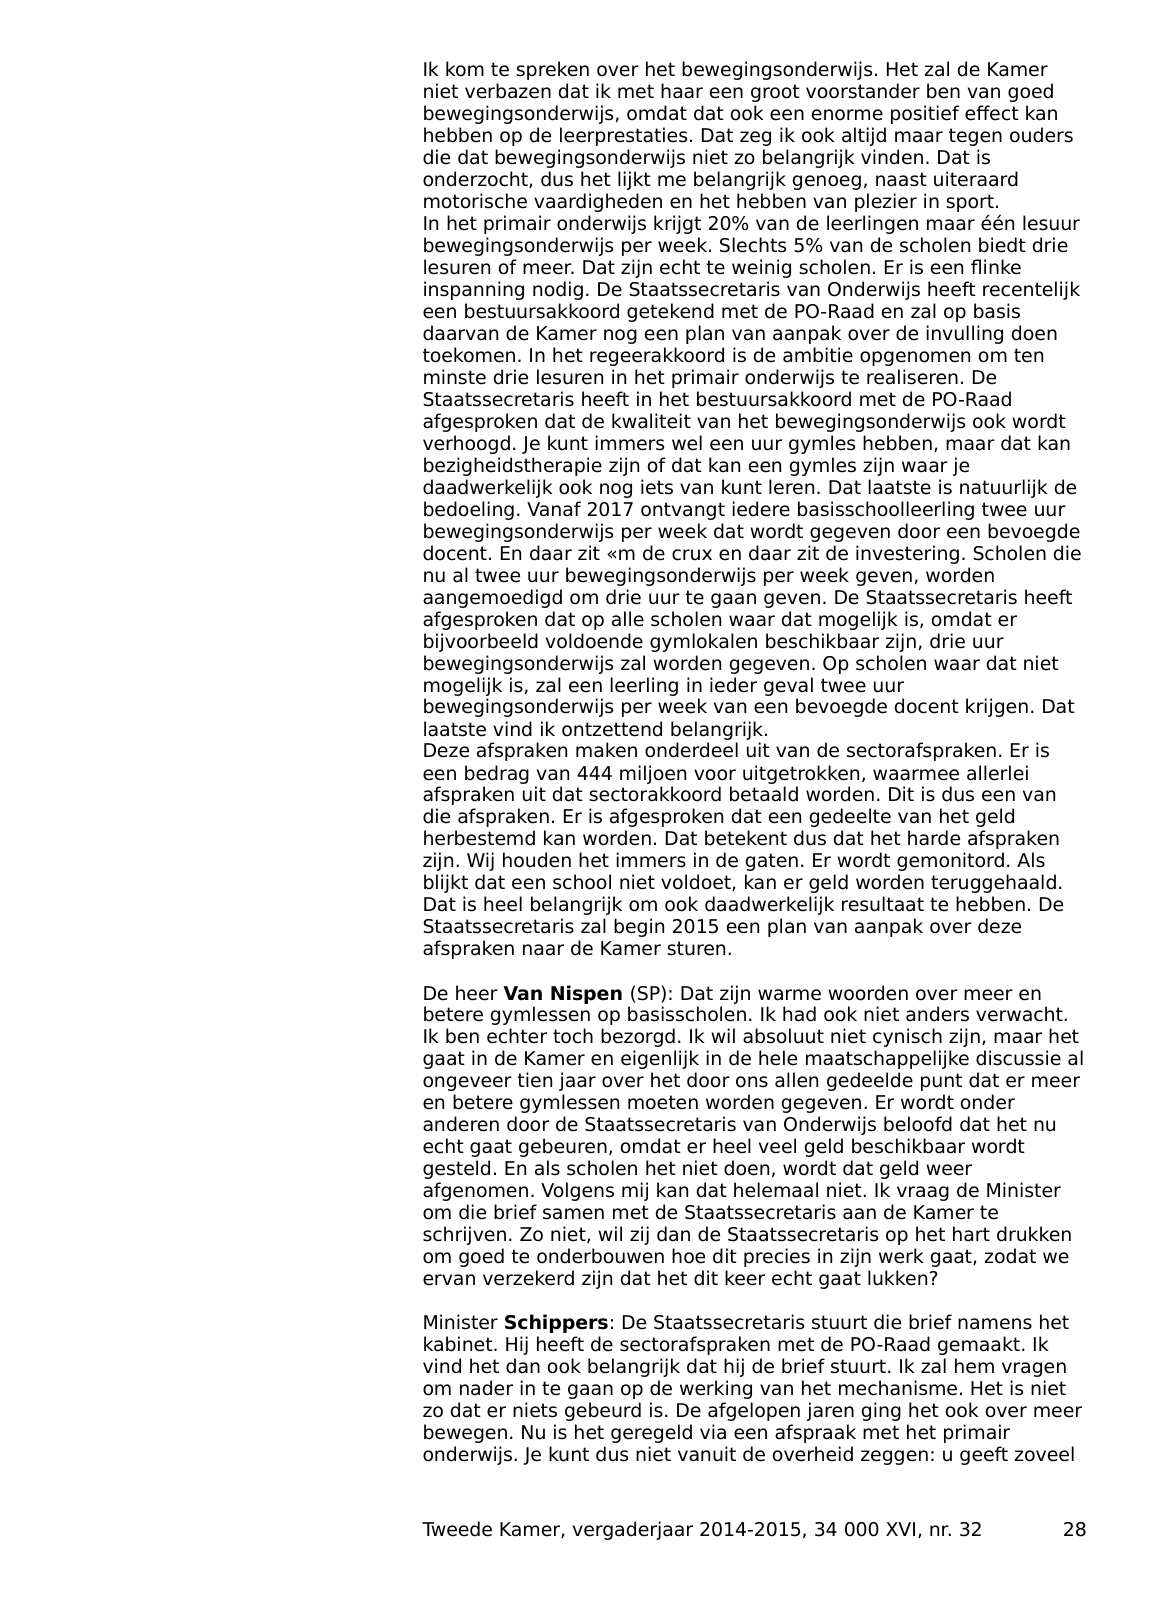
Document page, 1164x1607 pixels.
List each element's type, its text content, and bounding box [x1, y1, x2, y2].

text Minister Schippers: De Staatssecretaris stuurt die brief namens het kabinet. Hij heeft de sectorafspraken met de PO-Raad gemaakt. Ik vind het dan ook belangrijk dat hij de brief stuurt. Ik zal hem vragen om nader in te gaan op de werking van het mechanisme. Het is niet zo dat er niets gebeurd is. De afgelopen jaren ging het ook over meer bewegen. Nu is het geregeld via een afspraak met het primair onderwijs. Je kunt dus niet vanuit de overheid zeggen: u geeft zoveel [422, 1312, 1087, 1466]
text Ik kom te spreken over het bewegingsonderwijs. Het zal de Kamer niet verbazen dat ik met haar een groot voorstander ben van goed bewegingsonderwijs, omdat dat ook een enorme positief effect kan hebben op de leerprestaties. Dat zeg ik ook altijd maar tegen ouders die dat bewegingsonderwijs niet zo belangrijk vinden. Dat is onderzocht, dus het lijkt me belangrijk genoeg, naast uiteraard motorische vaardigheden en het hebben van plezier in sport. [422, 59, 1087, 213]
text De heer Van Nispen (SP): Dat zijn warme woorden over meer en betere gymlessen op basisscholen. Ik had ook niet anders verwacht. Ik ben echter toch bezorgd. Ik wil absoluut niet cynisch zijn, maar het gaat in de Kamer en eigenlijk in de hele maatschappelijke discussie al ongeveer tien jaar over het door ons allen gedeelde punt dat er meer en betere gymlessen moeten worden gegeven. Er wordt onder anderen door de Staatssecretaris van Onderwijs beloofd dat het nu echt gaat gebeuren, omdat er heel veel geld beschikbaar wordt gesteld. En als scholen het niet doen, wordt dat geld weer afgenomen. Volgens mij kan dat helemaal niet. Ik vraag de Minister om die brief samen met de Staatssecretaris aan de Kamer te schrijven. Zo niet, wil zij dan de Staatssecretaris op het hart drukken om goed te onderbouwen hoe dit precies in zijn werk gaat, zodat we ervan verzekerd zijn dat het dit keer echt gaat lukken? [422, 982, 1087, 1290]
text In het primair onderwijs krijgt 20% van de leerlingen maar één lesuur bewegingsonderwijs per week. Slechts 5% van de scholen biedt drie lesuren of meer. Dat zijn echt te weinig scholen. Er is een flinke inspanning nodig. De Staatssecretaris van Onderwijs heeft recentelijk een bestuursakkoord getekend met de PO-Raad en zal op basis daarvan de Kamer nog een plan van aanpak over de invulling doen toekomen. In het regeerakkoord is de ambitie opgenomen om ten minste drie lesuren in het primair onderwijs te realiseren. De Staatssecretaris heeft in het bestuursakkoord met de PO-Raad afgesproken dat de kwaliteit van het bewegingsonderwijs ook wordt verhoogd. Je kunt immers wel een uur gymles hebben, maar dat kan bezigheidstherapie zijn of dat kan een gymles zijn waar je daadwerkelijk ook nog iets van kunt leren. Dat laatste is natuurlijk de bedoeling. Vanaf 2017 ontvangt iedere basisschoolleerling twee uur bewegingsonderwijs per week dat wordt gegeven door een bevoegde docent. En daar zit «m de crux en daar zit de investering. Scholen die nu al twee uur bewegingsonderwijs per week geven, worden aangemoedigd om drie uur te gaan geven. De Staatssecretaris heeft afgesproken dat op alle scholen waar dat mogelijk is, omdat er bijvoorbeeld voldoende gymlokalen beschikbaar zijn, drie uur bewegingsonderwijs zal worden gegeven. Op scholen waar dat niet mogelijk is, zal een leerling in ieder geval twee uur bewegingsonderwijs per week van een bevoegde docent krijgen. Dat laatste vind ik ontzettend belangrijk. [422, 213, 1087, 740]
text Deze afspraken maken onderdeel uit van de sectorafspraken. Er is een bedrag van 444 miljoen voor uitgetrokken, waarmee allerlei afspraken uit dat sectorakkoord betaald worden. Dit is dus een van die afspraken. Er is afgesproken dat een gedeelte van het geld herbestemd kan worden. Dat betekent dus dat het harde afspraken zijn. Wij houden het immers in de gaten. Er wordt gemonitord. Als blijkt dat een school niet voldoet, kan er geld worden teruggehaald. Dat is heel belangrijk om ook daadwerkelijk resultaat te hebben. De Staatssecretaris zal begin 2015 een plan van aanpak over deze afspraken naar de Kamer sturen. [422, 740, 1087, 960]
